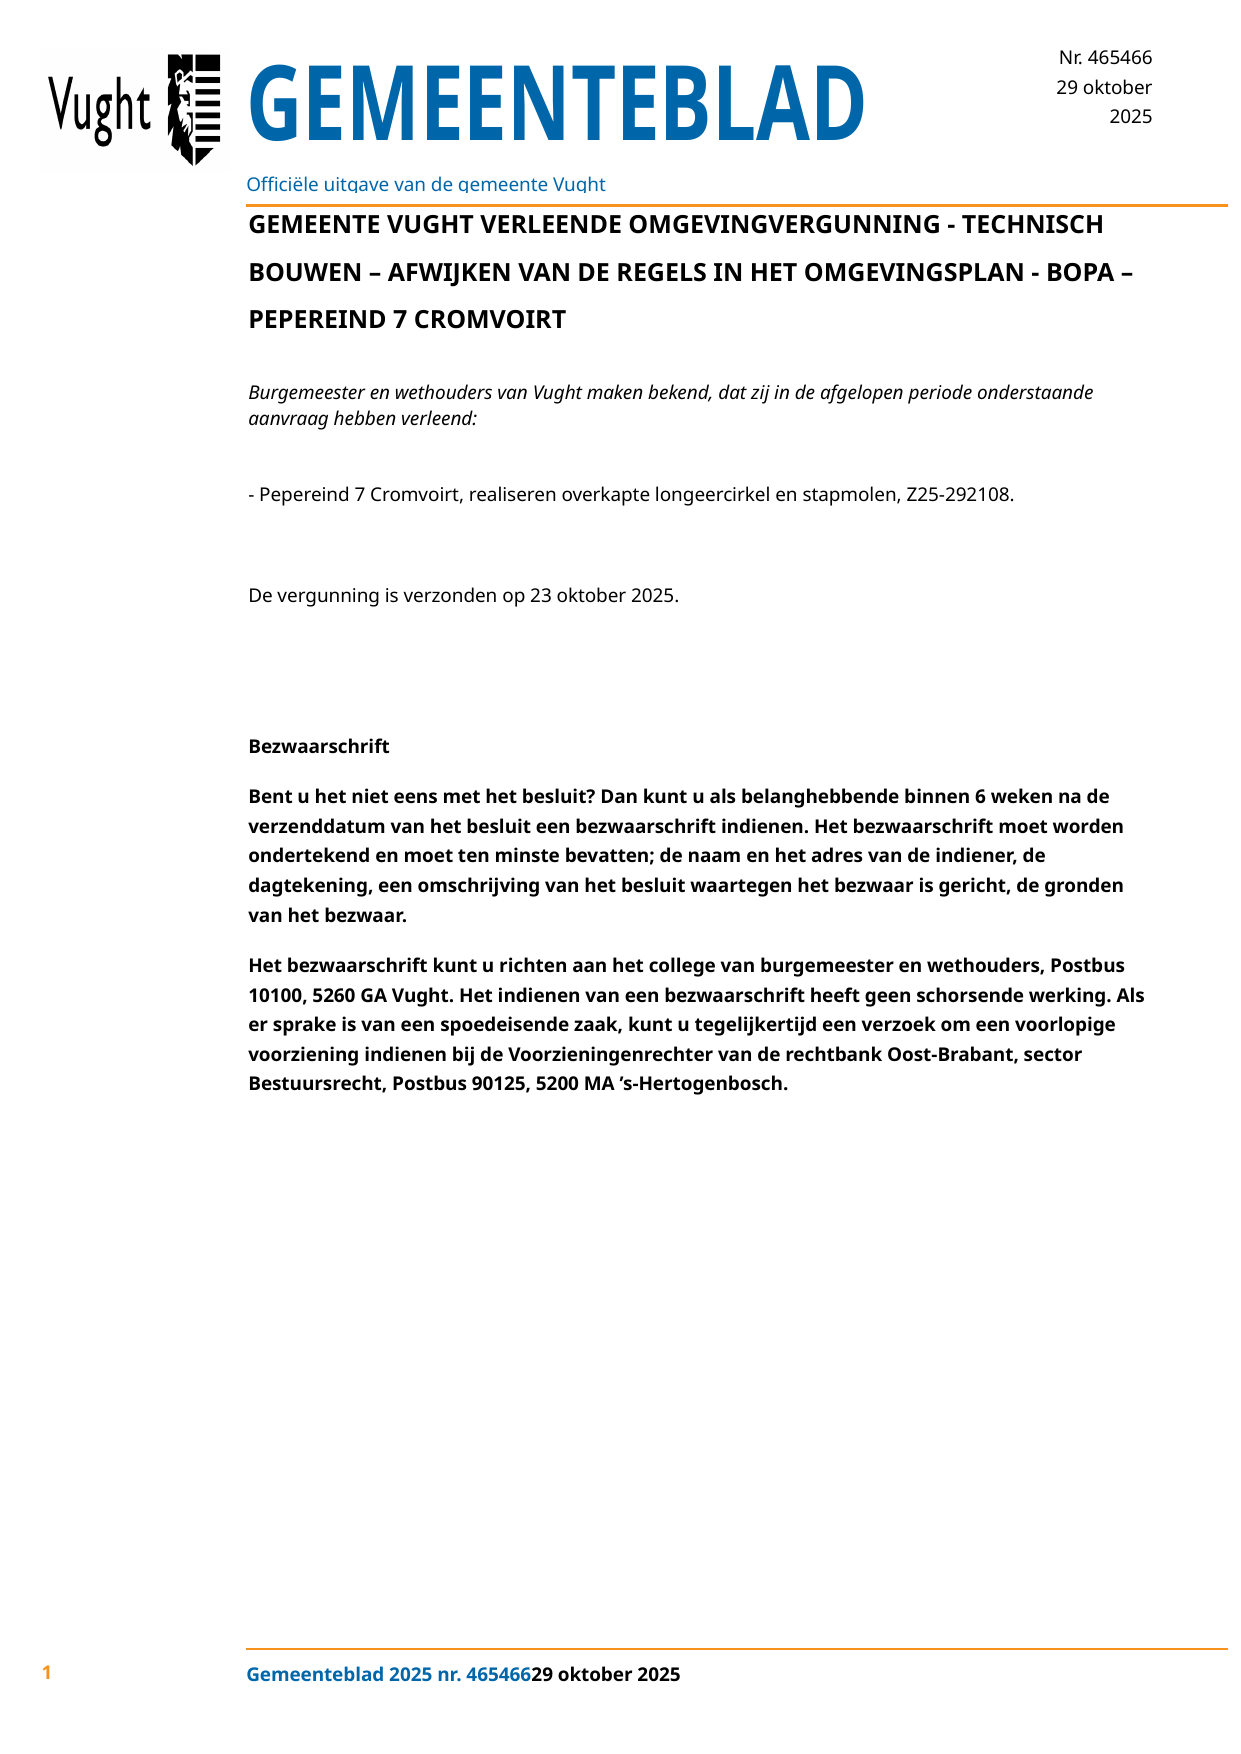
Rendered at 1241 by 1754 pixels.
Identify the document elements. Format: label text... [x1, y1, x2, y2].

picture [41, 47, 231, 172]
text Bent u het niet eens met het besluit? Dan kunt u als belanghebbende binnen 6 weken na de verzenddatum van het besluit een bezwaarschrift indienen. Het bezwaarschrift moet worden ondertekend en moet ten minste bevatten; de naam en het adres van de indiener, de dagtekening, een omschrijving van het besluit waartegen het bezwaar is gericht, de gronden van het bezwaar. [248, 783, 1152, 927]
text Het bezwaarschrift kunt u richten aan het college van burgemeester en wethouders, Postbus 10100, 5260 GA Vught. Het indienen van een bezwaarschrift heeft geen schorsende werking. Als er sprake is van een spoedeisende zaak, kunt u tegelijkertijd een verzoek om een voorlopige voorziening indienen bij de Voorzieningenrechter van de rechtbank Oost-Brabant, sector Bestuursrecht, Postbus 90125, 5200 MA ’s-Hertogenbosch. [248, 952, 1152, 1096]
text - Pepereind 7 Cromvoirt, realiseren overkapte longeercirkel en stapmolen, Z25-292108. [248, 481, 1152, 507]
text Bezwaarschrift [248, 733, 1152, 759]
text GEMEENTE VUGHT VERLEENDE OMGEVINGVERGUNNING - TECHNISCH BOUWEN – AFWIJKEN VAN DE REGELS IN HET OMGEVINGSPLAN - BOPA – PEPEREIND 7 CROMVOIRT [248, 207, 1152, 336]
text Burgemeester en wethouders van Vught maken bekend, dat zij in de afgelopen periode onderstaande aanvraag hebben verleend: [248, 379, 1152, 431]
text De vergunning is verzonden op 23 oktober 2025. [248, 582, 1152, 607]
